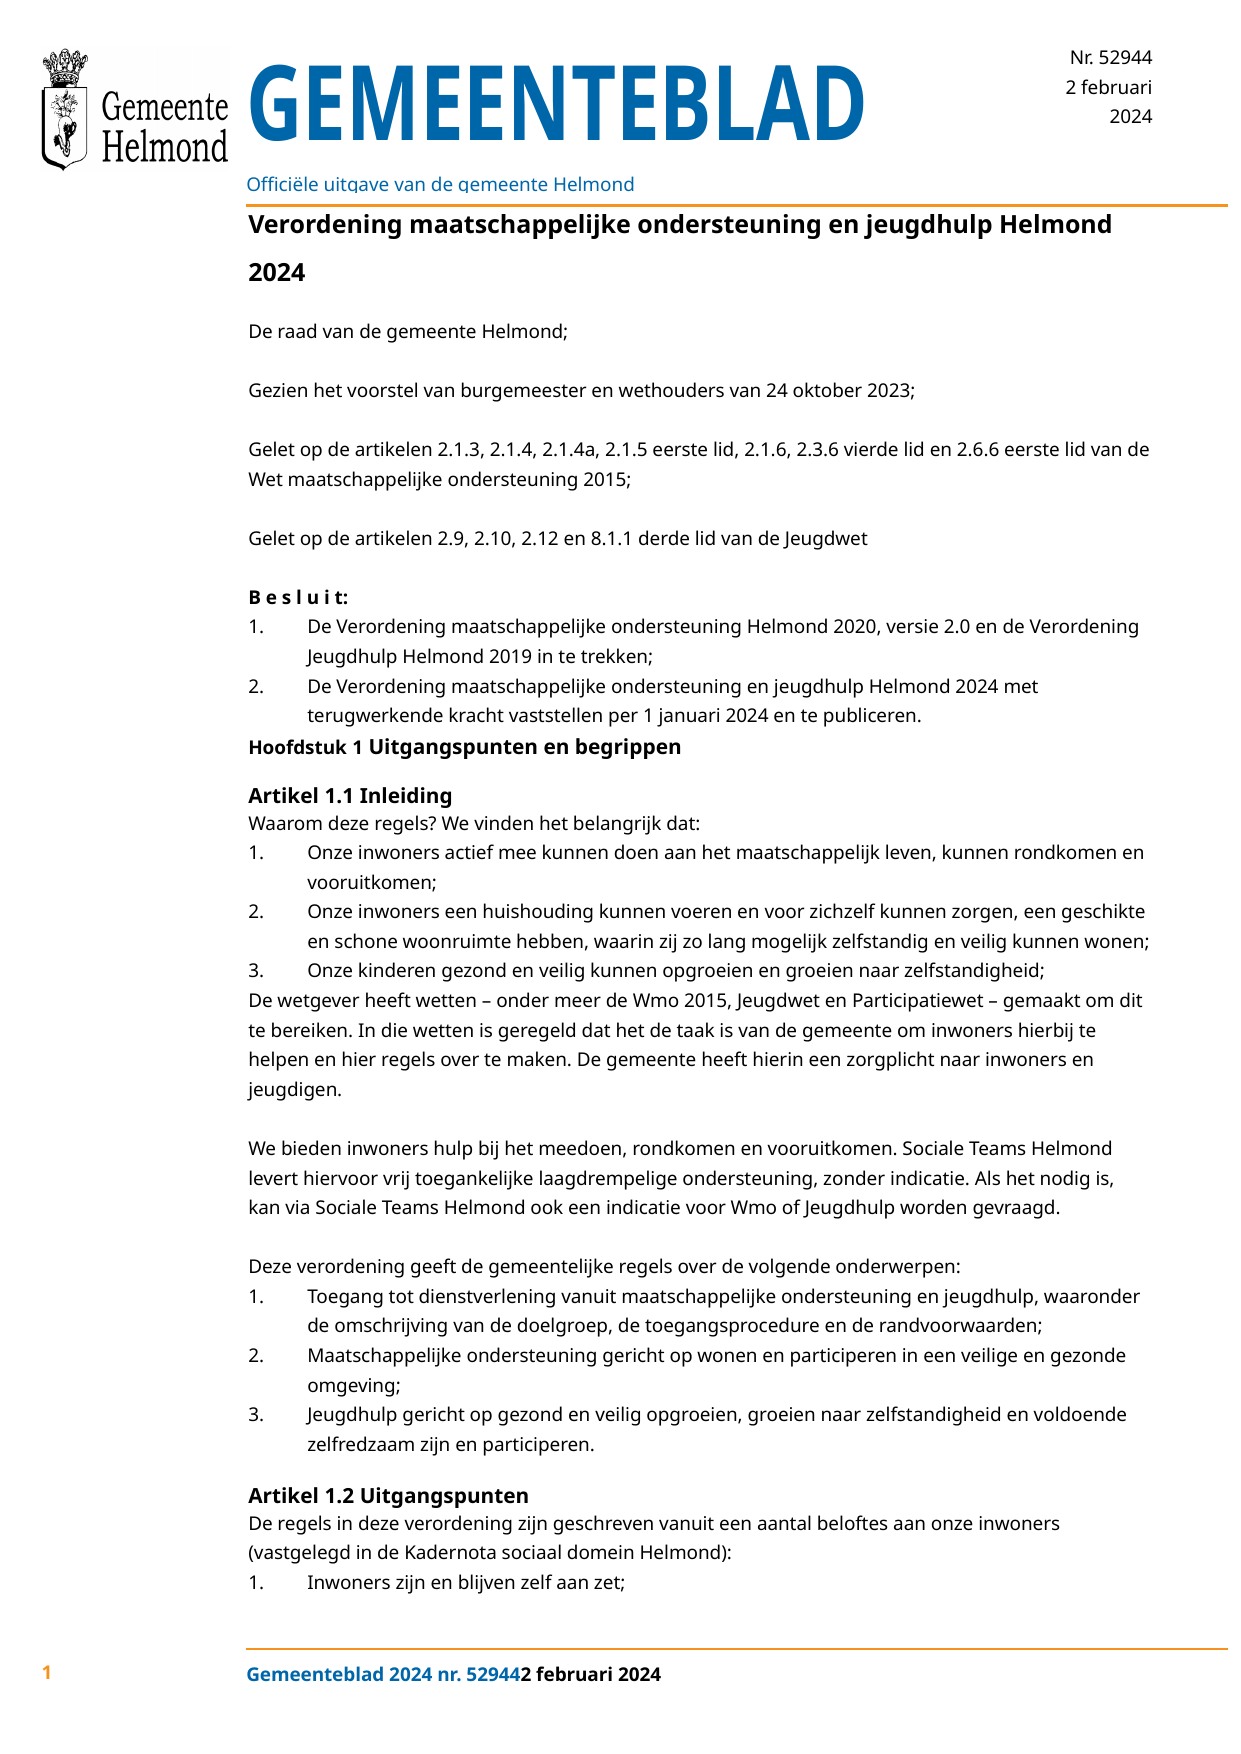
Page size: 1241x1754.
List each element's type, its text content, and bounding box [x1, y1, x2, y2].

text De wetgever heeft wetten – onder meer de Wmo 2015, Jeugdwet en Participatiewet – gemaakt om dit te bereiken. In die wetten is geregeld dat het de taak is van de gemeente om inwoners hierbij te helpen en hier regels over te maken. De gemeente heeft hierin een zorgplicht naar inwoners en jeugdigen. [248, 987, 1152, 1102]
text Artikel 1.1 Inleiding [248, 781, 1152, 810]
text Artikel 1.2 Uitgangspunten [248, 1481, 1152, 1510]
picture [41, 47, 231, 172]
list Jeugdhulp gericht op gezond en veilig opgroeien, groeien naar zelfstandigheid en voldoende zelfredzaam zijn en participeren. [248, 1401, 1152, 1457]
text Verordening maatschappelijke ondersteuning en jeugdhulp Helmond 2024 [248, 207, 1152, 288]
text Deze verordening geeft de gemeentelijke regels over de volgende onderwerpen: [248, 1253, 1152, 1279]
text De raad van de gemeente Helmond; [248, 318, 1152, 344]
text B e s l u i t: [248, 584, 1152, 610]
text Hoofdstuk 1 Uitgangspunten en begrippen [248, 732, 1152, 761]
text Gelet op de artikelen 2.1.3, 2.1.4, 2.1.4a, 2.1.5 eerste lid, 2.1.6, 2.3.6 vierde lid en 2.6.6 eerste lid van de Wet maatschappelijke ondersteuning 2015; [248, 436, 1152, 492]
list De Verordening maatschappelijke ondersteuning Helmond 2020, versie 2.0 en de Verordening Jeugdhulp Helmond 2019 in te trekken; [248, 614, 1152, 669]
text Gezien het voorstel van burgemeester en wethouders van 24 oktober 2023; [248, 377, 1152, 403]
text Waarom deze regels? We vinden het belangrijk dat: [248, 810, 1152, 836]
list Onze inwoners een huishouding kunnen voeren en voor zichzelf kunnen zorgen, een geschikte en schone woonruimte hebben, waarin zij zo lang mogelijk zelfstandig en veilig kunnen wonen; [248, 898, 1152, 954]
text We bieden inwoners hulp bij het meedoen, rondkomen en vooruitkomen. Sociale Teams Helmond levert hiervoor vrij toegankelijke laagdrempelige ondersteuning, zonder indicatie. Als het nodig is, kan via Sociale Teams Helmond ook een indicatie voor Wmo of Jeugdhulp worden gevraagd. [248, 1135, 1152, 1220]
text Gelet op de artikelen 2.9, 2.10, 2.12 en 8.1.1 derde lid van de Jeugdwet [248, 525, 1152, 551]
list Onze kinderen gezond en veilig kunnen opgroeien en groeien naar zelfstandigheid; [248, 958, 1152, 983]
list Inwoners zijn en blijven zelf aan zet; [248, 1569, 1152, 1595]
list Toegang tot dienstverlening vanuit maatschappelijke ondersteuning en jeugdhulp, waaronder de omschrijving van de doelgroep, de toegangsprocedure en de randvoorwaarden; [248, 1283, 1152, 1338]
list Onze inwoners actief mee kunnen doen aan het maatschappelijk leven, kunnen rondkomen en vooruitkomen; [248, 839, 1152, 895]
list Maatschappelijke ondersteuning gericht op wonen en participeren in een veilige en gezonde omgeving; [248, 1342, 1152, 1398]
list De Verordening maatschappelijke ondersteuning en jeugdhulp Helmond 2024 met terugwerkende kracht vaststellen per 1 januari 2024 en te publiceren. [248, 673, 1152, 728]
text De regels in deze verordening zijn geschreven vanuit een aantal beloftes aan onze inwoners (vastgelegd in de Kadernota sociaal domein Helmond): [248, 1510, 1152, 1565]
